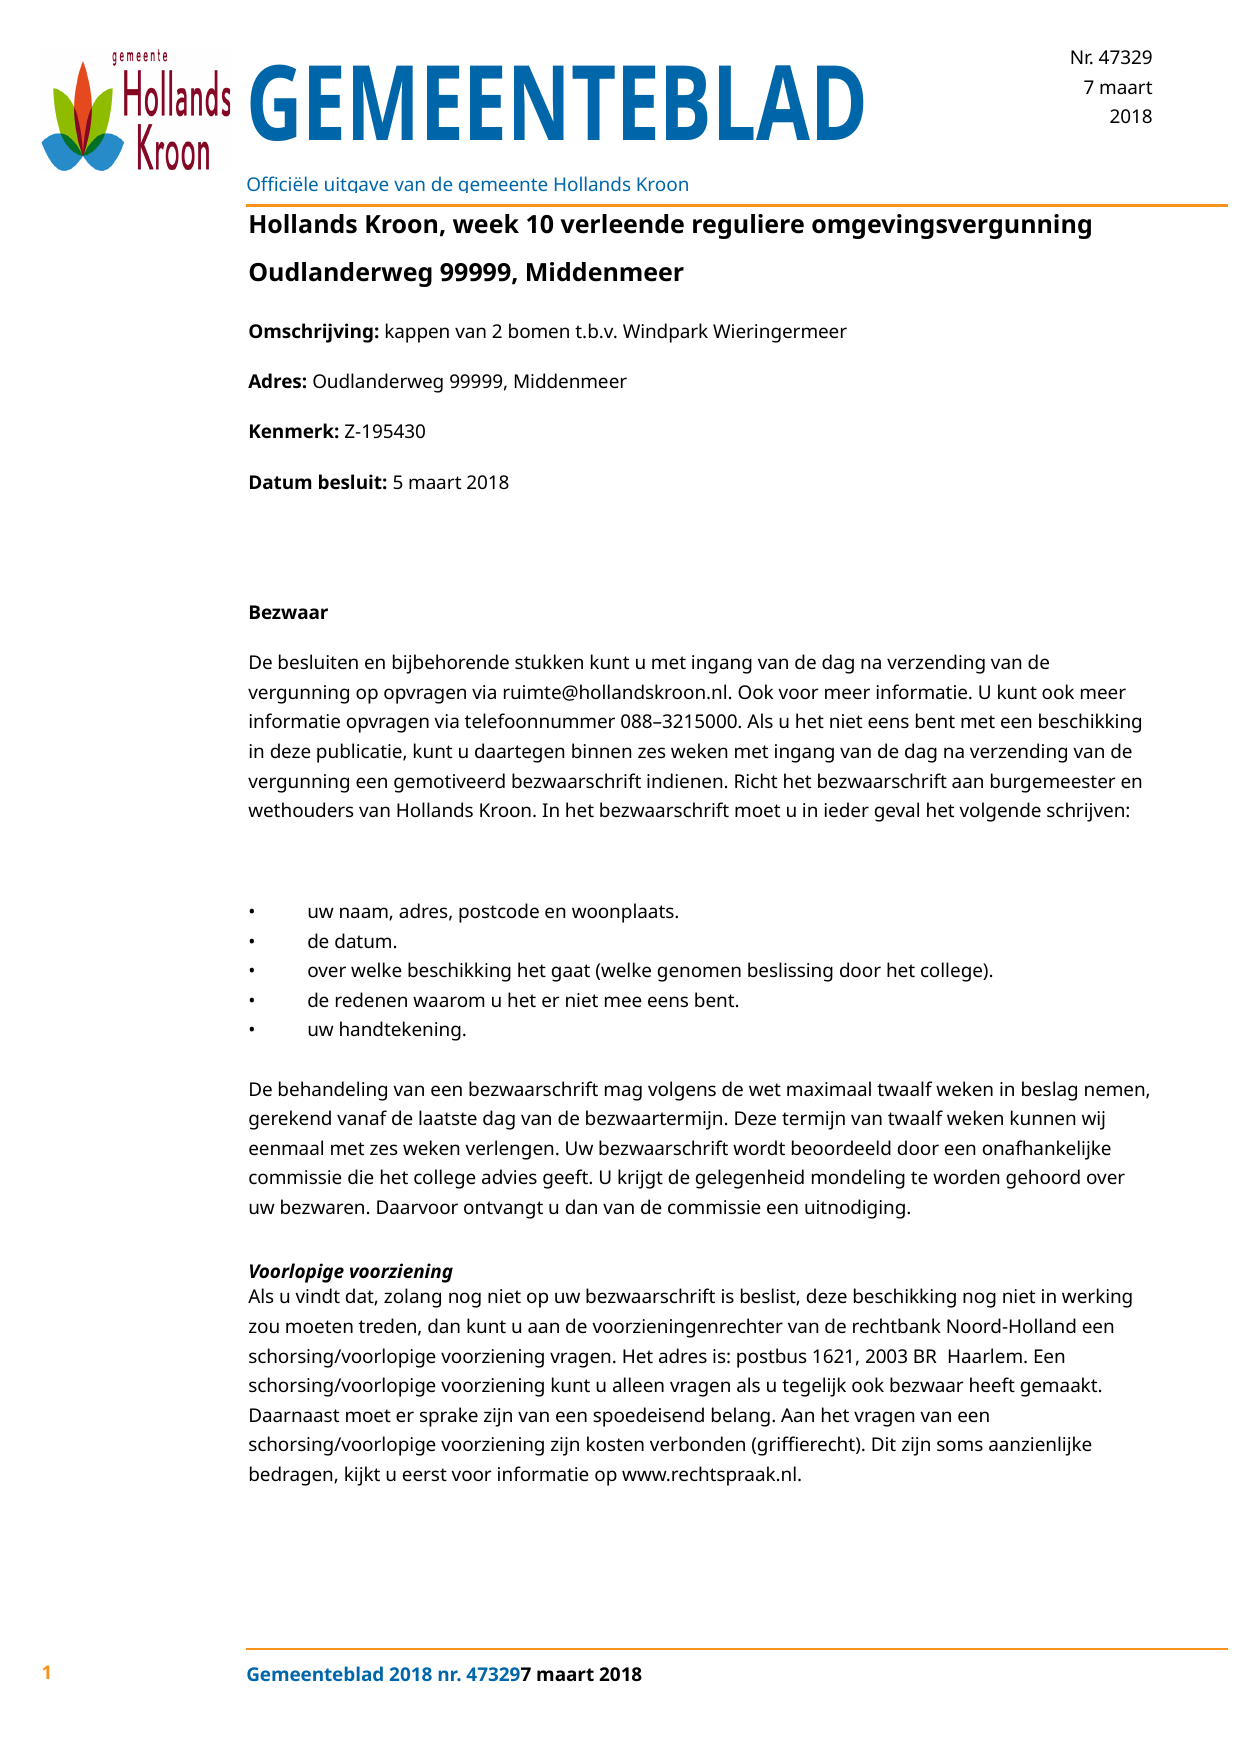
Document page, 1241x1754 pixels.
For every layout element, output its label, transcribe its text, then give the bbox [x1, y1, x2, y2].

text Omschrijving: kappen van 2 bomen t.b.v. Windpark Wieringermeer [248, 318, 1152, 344]
list uw handtekening. [248, 1017, 1152, 1042]
list de datum. [248, 928, 1152, 953]
text De behandeling van een bezwaarschrift mag volgens de wet maximaal twaalf weken in beslag nemen, gerekend vanaf de laatste dag van de bezwaartermijn. Deze termijn van twaalf weken kunnen wij eenmaal met zes weken verlengen. Uw bezwaarschrift wordt beoordeeld door een onafhankelijke commissie die het college advies geeft. U krijgt de gelegenheid mondeling te worden gehoord over uw bezwaren. Daarvoor ontvangt u dan van de commissie een uitnodiging. [248, 1076, 1152, 1220]
text Adres: Oudlanderweg 99999, Middenmeer [248, 368, 1152, 394]
table_header Datum besluit: 5 maart 2018 [248, 469, 700, 495]
text Hollands Kroon, week 10 verleende reguliere omgevingsvergunning Oudlanderweg 99999, Middenmeer [248, 207, 1152, 288]
list over welke beschikking het gaat (welke genomen beslissing door het college). [248, 957, 1152, 983]
text De besluiten en bijbehorende stukken kunt u met ingang van de dag na verzending van de vergunning op opvragen via ruimte@hollandskroon.nl. Ook voor meer informatie. U kunt ook meer informatie opvragen via telefoonnummer 088–3215000. Als u het niet eens bent met een beschikking in deze publicatie, kunt u daartegen binnen zes weken met ingang van de dag na verzending van de vergunning een gemotiveerd bezwaarschrift indienen. Richt het bezwaarschrift aan burgemeester en wethouders van Hollands Kroon. In het bezwaarschrift moet u in ieder geval het volgende schrijven: [248, 649, 1152, 823]
list uw naam, adres, postcode en woonplaats. [248, 898, 1152, 924]
list de redenen waarom u het er niet mee eens bent. [248, 987, 1152, 1013]
text Bezwaar [248, 599, 1152, 625]
text Voorlopige voorziening [248, 1258, 1152, 1284]
text Als u vindt dat, zolang nog niet op uw bezwaarschrift is beslist, deze beschikking nog niet in werking zou moeten treden, dan kunt u aan de voorzieningenrechter van de rechtbank Noord-Holland een schorsing/voorlopige voorziening vragen. Het adres is: postbus 1621, 2003 BR Haarlem. Een schorsing/voorlopige voorziening kunt u alleen vragen als u tegelijk ook bezwaar heeft gemaakt. Daarnaast moet er sprake zijn van een spoedeisend belang. Aan het vragen van een schorsing/voorlopige voorziening zijn kosten verbonden (griffierecht). Dit zijn soms aanzienlijke bedragen, kijkt u eerst voor informatie op www.rechtspraak.nl. [248, 1284, 1152, 1487]
text Kenmerk: Z-195430 [248, 419, 1152, 444]
table_header [700, 469, 1152, 495]
picture [41, 47, 231, 172]
